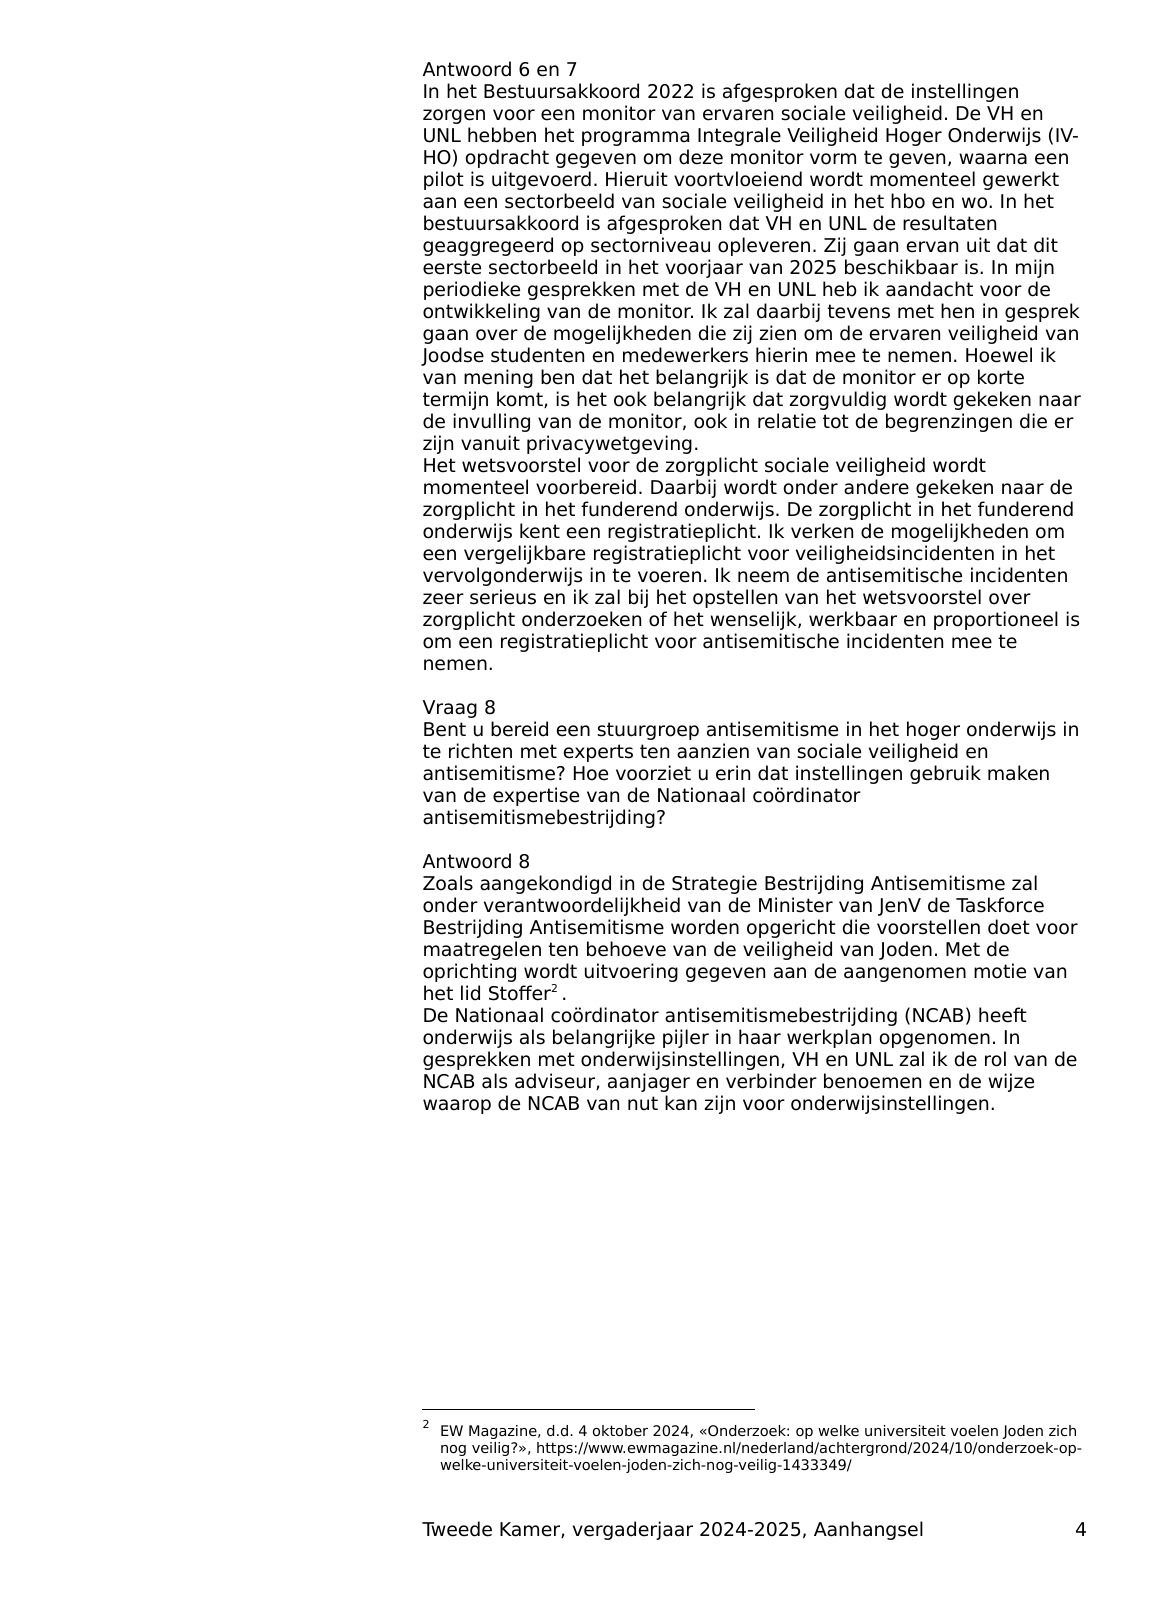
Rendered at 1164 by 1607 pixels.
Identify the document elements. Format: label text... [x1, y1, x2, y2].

text Antwoord 6 en 7 [422, 59, 1087, 81]
text Antwoord 8 [422, 851, 1087, 873]
text Bent u bereid een stuurgroep antisemitisme in het hoger onderwijs in te richten met experts ten aanzien van sociale veiligheid en antisemitisme? Hoe voorziet u erin dat instellingen gebruik maken van de expertise van de Nationaal coördinator antisemitismebestrijding? [422, 719, 1087, 828]
text In het Bestuursakkoord 2022 is afgesproken dat de instellingen zorgen voor een monitor van ervaren sociale veiligheid. De VH en UNL hebben het programma Integrale Veiligheid Hoger Onderwijs (IV-HO) opdracht gegeven om deze monitor vorm te geven, waarna een pilot is uitgevoerd. Hieruit voortvloeiend wordt momenteel gewerkt aan een sectorbeeld van sociale veiligheid in het hbo en wo. In het bestuursakkoord is afgesproken dat VH en UNL de resultaten geaggregeerd op sectorniveau opleveren. Zij gaan ervan uit dat dit eerste sectorbeeld in het voorjaar van 2025 beschikbaar is. In mijn periodieke gesprekken met de VH en UNL heb ik aandacht voor de ontwikkeling van de monitor. Ik zal daarbij tevens met hen in gesprek gaan over de mogelijkheden die zij zien om de ervaren veiligheid van Joodse studenten en medewerkers hierin mee te nemen. Hoewel ik van mening ben dat het belangrijk is dat de monitor er op korte termijn komt, is het ook belangrijk dat zorgvuldig wordt gekeken naar de invulling van de monitor, ook in relatie tot de begrenzingen die er zijn vanuit privacywetgeving. [422, 81, 1087, 455]
text De Nationaal coördinator antisemitismebestrijding (NCAB) heeft onderwijs als belangrijke pijler in haar werkplan opgenomen. In gesprekken met onderwijsinstellingen, VH en UNL zal ik de rol van de NCAB als adviseur, aanjager en verbinder benoemen en de wijze waarop de NCAB van nut kan zijn voor onderwijsinstellingen. [422, 1004, 1087, 1114]
text Het wetsvoorstel voor de zorgplicht sociale veiligheid wordt momenteel voorbereid. Daarbij wordt onder andere gekeken naar de zorgplicht in het funderend onderwijs. De zorgplicht in het funderend onderwijs kent een registratieplicht. Ik verken de mogelijkheden om een vergelijkbare registratieplicht voor veiligheidsincidenten in het vervolgonderwijs in te voeren. Ik neem de antisemitische incidenten zeer serieus en ik zal bij het opstellen van het wetsvoorstel over zorgplicht onderzoeken of het wenselijk, werkbaar en proportioneel is om een registratieplicht voor antisemitische incidenten mee te nemen. [422, 455, 1087, 674]
text Vraag 8 [422, 697, 1087, 719]
text EW Magazine, d.d. 4 oktober 2024, «Onderzoek: op welke universiteit voelen Joden zich nog veilig?», https://www.ewmagazine.nl/nederland/achtergrond/2024/10/onderzoek-op-welke-universiteit-voelen-joden-zich-nog-veilig-1433349/ [422, 1418, 1087, 1474]
text Zoals aangekondigd in de Strategie Bestrijding Antisemitisme zal onder verantwoordelijkheid van de Minister van JenV de Taskforce Bestrijding Antisemitisme worden opgericht die voorstellen doet voor maatregelen ten behoeve van de veiligheid van Joden. Met de oprichting wordt uitvoering gegeven aan de aangenomen motie van het lid Stoffer. [422, 873, 1087, 1004]
